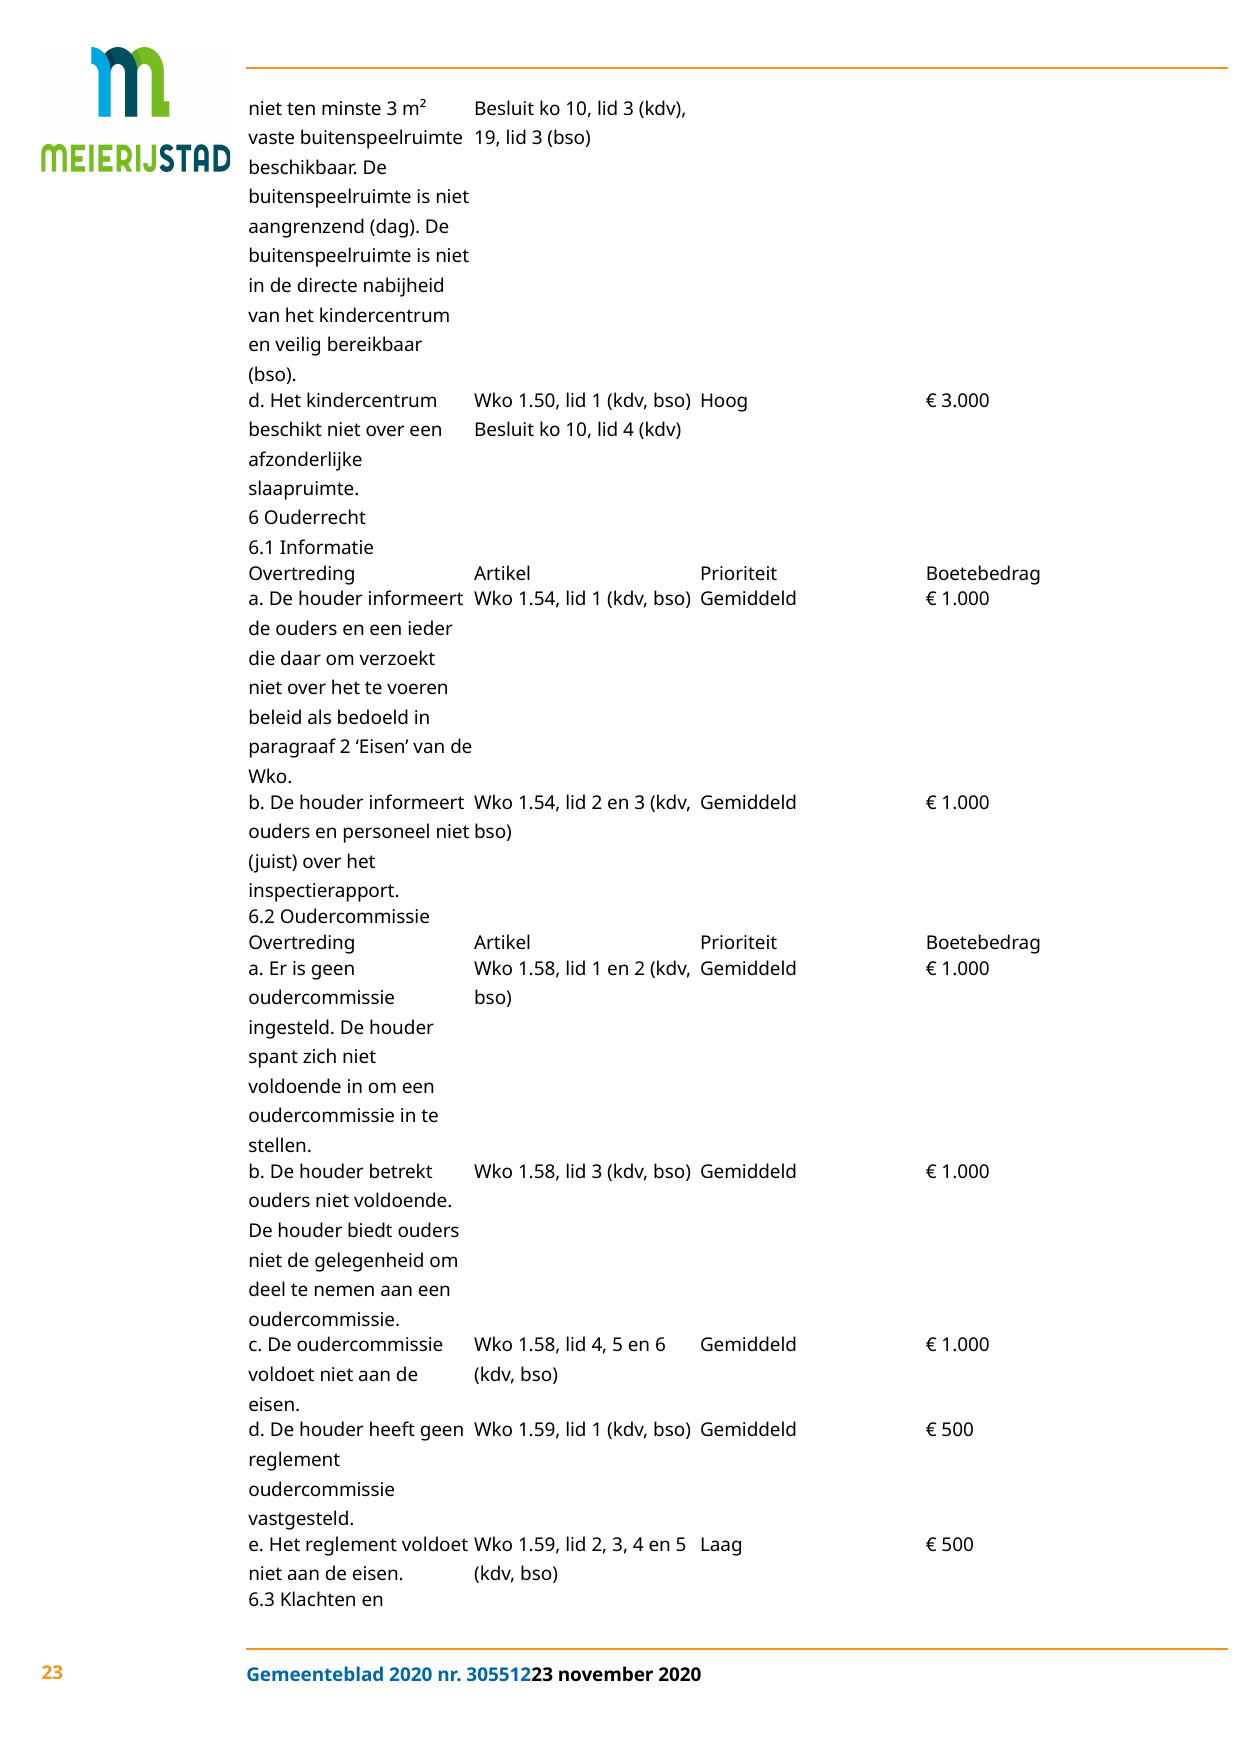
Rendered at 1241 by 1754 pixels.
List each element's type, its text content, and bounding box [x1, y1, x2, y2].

table_cell niet ten minste 3 m² vaste buitenspeelruimte beschikbaar. De buitenspeelruimte is niet aangrenzend (dag). De buitenspeelruimte is niet in de directe nabijheid van het kindercentrum en veilig bereikbaar (bso). [248, 95, 474, 387]
table_cell e. Het reglement voldoet niet aan de eisen. [248, 1531, 474, 1586]
table_cell Artikel [474, 929, 700, 955]
table_cell Gemiddeld [700, 1417, 926, 1531]
table_cell Gemiddeld [700, 789, 926, 903]
table_cell Wko 1.58, lid 3 (kdv, bso) [474, 1158, 700, 1332]
table_cell € 500 [926, 1417, 1152, 1531]
table_cell Prioriteit [700, 929, 926, 955]
table_cell € 3.000 [926, 387, 1152, 501]
table_cell Gemiddeld [700, 586, 926, 789]
table_cell b. De houder betrekt ouders niet voldoende. De houder biedt ouders niet de gelegenheid om deel te nemen aan een oudercommissie. [248, 1158, 474, 1332]
picture [41, 47, 231, 172]
table_cell c. De oudercommissie voldoet niet aan de eisen. [248, 1332, 474, 1417]
table_cell [474, 1586, 700, 1612]
table_header [926, 534, 1152, 560]
table_cell Gemiddeld [700, 1158, 926, 1332]
table_cell Wko 1.58, lid 4, 5 en 6 (kdv, bso) [474, 1332, 700, 1417]
table_cell Artikel [474, 560, 700, 586]
table_cell € 500 [926, 1531, 1152, 1586]
table_cell 6.3 Klachten en [248, 1586, 474, 1612]
table_cell Boetebedrag [926, 929, 1152, 955]
table_cell Gemiddeld [700, 955, 926, 1158]
table_header [474, 534, 700, 560]
table_cell € 1.000 [926, 789, 1152, 903]
table_cell Overtreding [248, 929, 474, 955]
table_cell [700, 903, 926, 929]
table_cell Prioriteit [700, 560, 926, 586]
text 6 Ouderrecht [248, 504, 1152, 530]
table_cell d. De houder heeft geen reglement oudercommissie vastgesteld. [248, 1417, 474, 1531]
table_cell [474, 903, 700, 929]
table_cell Wko 1.58, lid 1 en 2 (kdv, bso) [474, 955, 700, 1158]
table_cell [926, 95, 1152, 387]
table_header 6.1 Informatie [248, 534, 474, 560]
table_cell Boetebedrag [926, 560, 1152, 586]
table_cell Wko 1.59, lid 2, 3, 4 en 5 (kdv, bso) [474, 1531, 700, 1586]
table_cell Laag [700, 1531, 926, 1586]
table_cell Wko 1.59, lid 1 (kdv, bso) [474, 1417, 700, 1531]
table_cell Overtreding [248, 560, 474, 586]
table_cell Hoog [700, 387, 926, 501]
table_cell d. Het kindercentrum beschikt niet over een afzonderlijke slaapruimte. [248, 387, 474, 501]
table_cell Wko 1.50, lid 1 (kdv, bso) Besluit ko 10, lid 4 (kdv) [474, 387, 700, 501]
table_cell € 1.000 [926, 1158, 1152, 1332]
table_cell Wko 1.54, lid 2 en 3 (kdv, bso) [474, 789, 700, 903]
table_cell [700, 1586, 926, 1612]
table_cell Besluit ko 10, lid 3 (kdv), 19, lid 3 (bso) [474, 95, 700, 387]
table_cell € 1.000 [926, 1332, 1152, 1417]
table_cell Gemiddeld [700, 1332, 926, 1417]
table_cell [700, 95, 926, 387]
table_cell b. De houder informeert ouders en personeel niet (juist) over het inspectierapport. [248, 789, 474, 903]
table_cell 6.2 Oudercommissie [248, 903, 474, 929]
table_cell € 1.000 [926, 586, 1152, 789]
table_cell a. De houder informeert de ouders en een ieder die daar om verzoekt niet over het te voeren beleid als bedoeld in paragraaf 2 ‘Eisen’ van de Wko. [248, 586, 474, 789]
table_cell Wko 1.54, lid 1 (kdv, bso) [474, 586, 700, 789]
table_cell [926, 903, 1152, 929]
table_cell a. Er is geen oudercommissie ingesteld. De houder spant zich niet voldoende in om een oudercommissie in te stellen. [248, 955, 474, 1158]
table_header [700, 534, 926, 560]
table_cell [926, 1586, 1152, 1612]
table_cell € 1.000 [926, 955, 1152, 1158]
